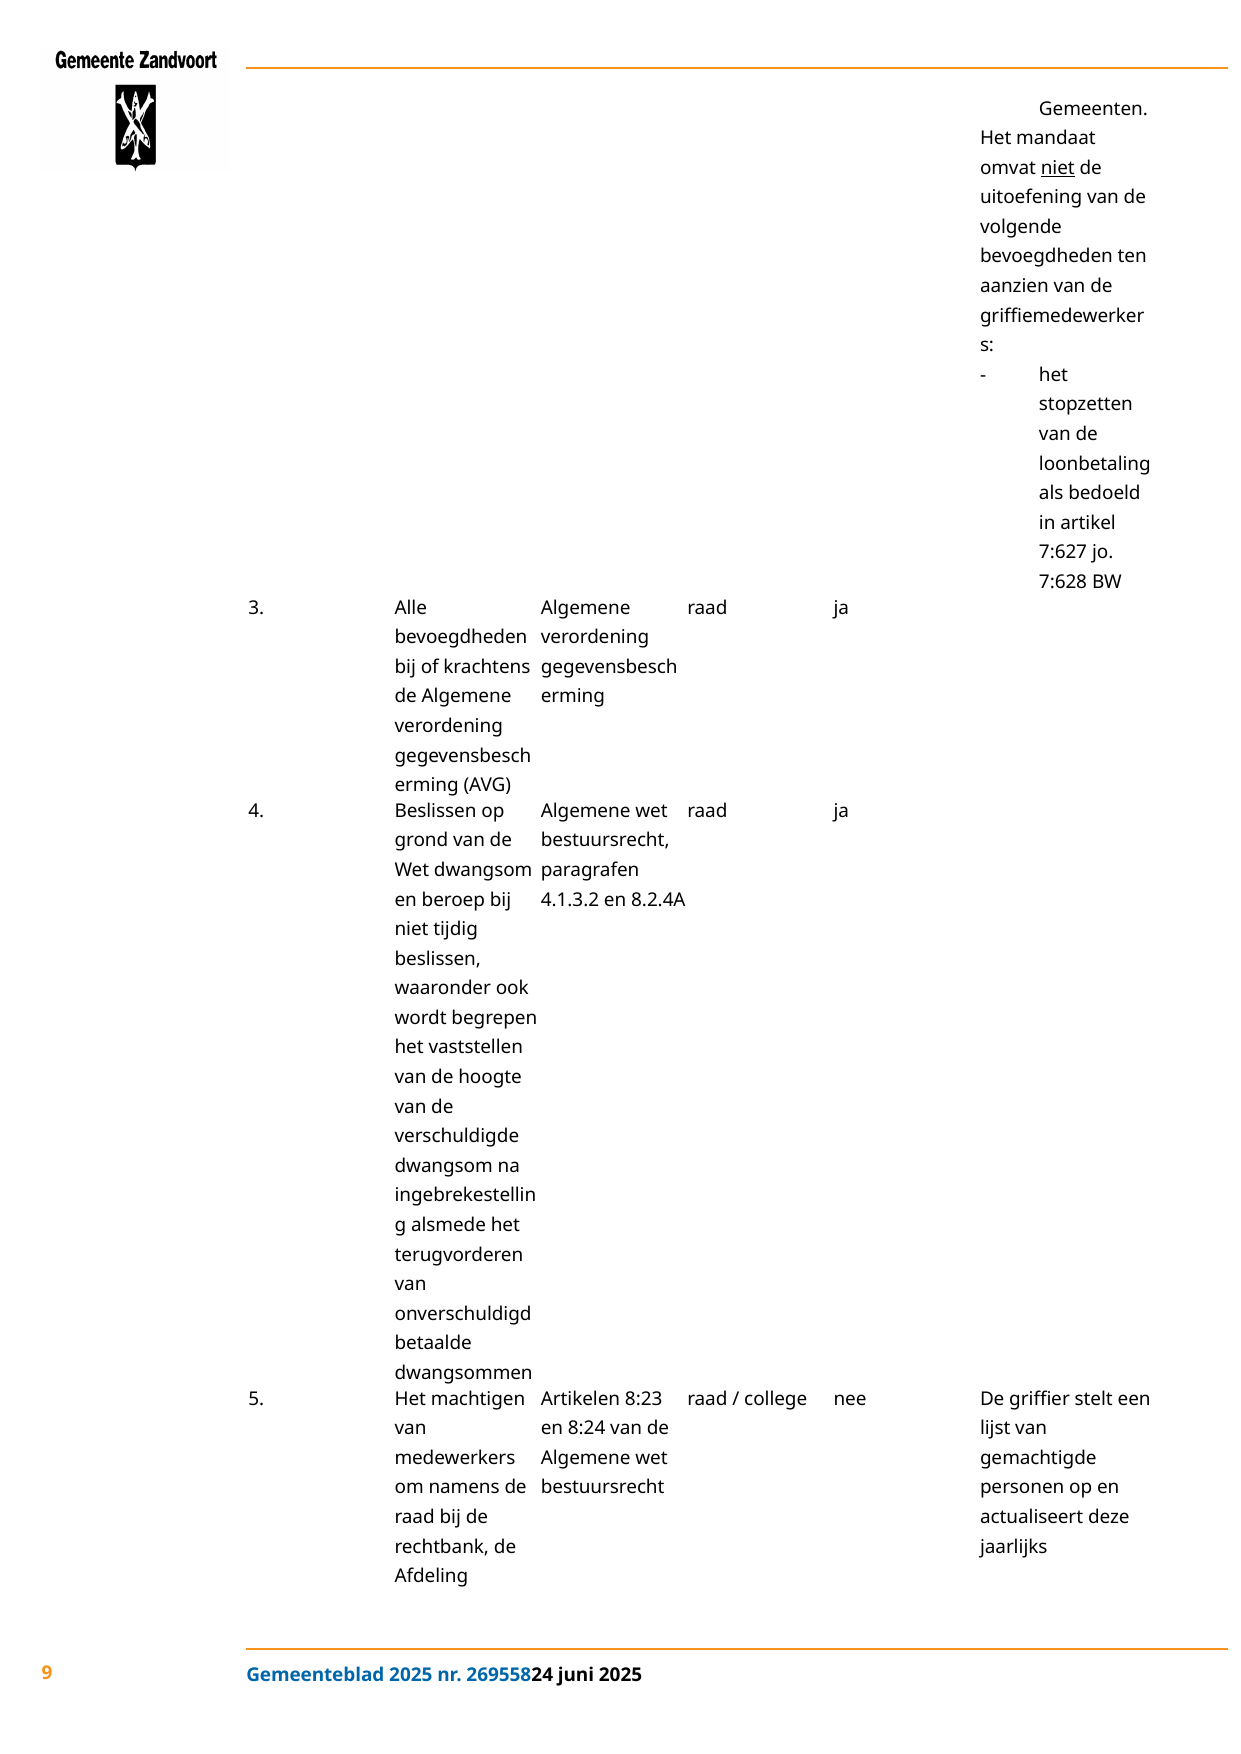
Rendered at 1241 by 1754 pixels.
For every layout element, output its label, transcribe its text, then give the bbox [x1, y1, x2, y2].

table_cell Alle bevoegdheden bij of krachtens de Algemene verordening gegevensbescherming (AVG) [394, 594, 541, 797]
table_cell Gemeenten. Het mandaat omvat niet de uitoefening van de volgende bevoegdheden ten aanzien van de griffiemedewerkers: het stopzetten van de loonbetaling als bedoeld in artikel 7:627 jo. 7:628 BW [980, 95, 1152, 594]
table_cell raad [687, 797, 833, 1385]
table_cell [248, 95, 394, 594]
table_cell Het machtigen van medewerkers om namens de raad bij de rechtbank, de Afdeling [394, 1385, 541, 1588]
picture [41, 47, 231, 172]
table_cell 4. [248, 797, 394, 1385]
table_cell [687, 95, 833, 594]
table_cell [541, 95, 687, 594]
table_cell [980, 797, 1152, 1385]
table_cell ja [833, 797, 980, 1385]
table_cell Artikelen 8:23 en 8:24 van de Algemene wet bestuursrecht [541, 1385, 687, 1588]
table_cell [833, 95, 980, 594]
table_cell [394, 95, 541, 594]
table_cell De griffier stelt een lijst van gemachtigde personen op en actualiseert deze jaarlijks [980, 1385, 1152, 1588]
table_cell [980, 594, 1152, 797]
table_cell 5. [248, 1385, 394, 1588]
table_cell Beslissen op grond van de Wet dwangsom en beroep bij niet tijdig beslissen, waaronder ook wordt begrepen het vaststellen van de hoogte van de verschuldigde dwangsom na ingebrekestelling alsmede het terugvorderen van onverschuldigd betaalde dwangsommen [394, 797, 541, 1385]
table_cell Algemene verordening gegevensbescherming [541, 594, 687, 797]
table_cell Algemene wet bestuursrecht, paragrafen 4.1.3.2 en 8.2.4A [541, 797, 687, 1385]
table_cell raad / college [687, 1385, 833, 1588]
table_cell 3. [248, 594, 394, 797]
table_cell ja [833, 594, 980, 797]
table_cell raad [687, 594, 833, 797]
table_cell nee [833, 1385, 980, 1588]
